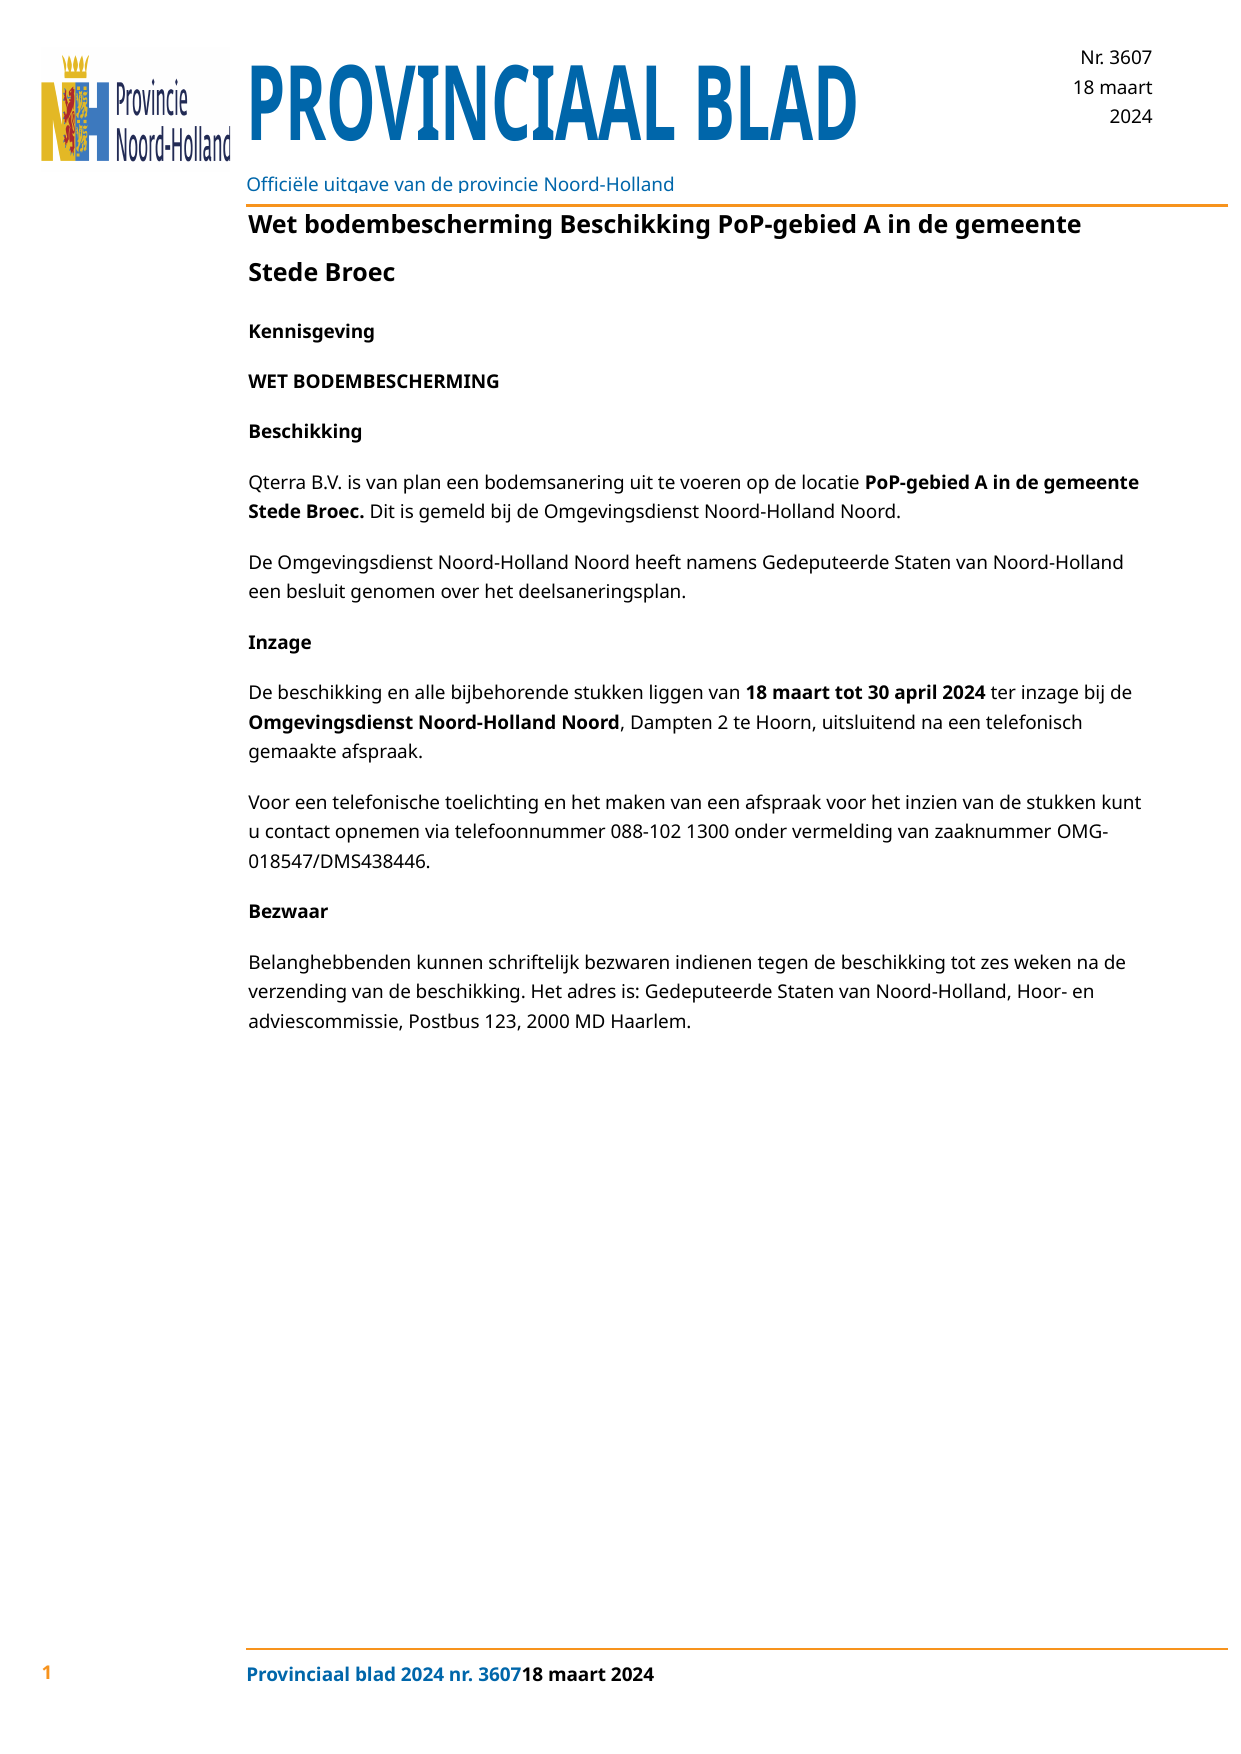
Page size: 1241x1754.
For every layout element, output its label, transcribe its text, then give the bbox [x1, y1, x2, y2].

text Kennisgeving [248, 318, 1152, 344]
text WET BODEMBESCHERMING [248, 368, 1152, 394]
text Bezwaar [248, 899, 1152, 924]
text Belanghebbenden kunnen schriftelijk bezwaren indienen tegen de beschikking tot zes weken na de verzending van de beschikking. Het adres is: Gedeputeerde Staten van Noord-Holland, Hoor- en adviescommissie, Postbus 123, 2000 MD Haarlem. [248, 949, 1152, 1034]
text Voor een telefonische toelichting en het maken van een afspraak voor het inzien van de stukken kunt u contact opnemen via telefoonnummer 088-102 1300 onder vermelding van zaaknummer OMG-018547/DMS438446. [248, 789, 1152, 874]
text De beschikking en alle bijbehorende stukken liggen van 18 maart tot 30 april 2024 ter inzage bij de Omgevingsdienst Noord-Holland Noord, Dampten 2 te Hoorn, uitsluitend na een telefonisch gemaakte afspraak. [248, 679, 1152, 764]
text Qterra B.V. is van plan een bodemsanering uit te voeren op de locatie PoP-gebied A in de gemeente Stede Broec. Dit is gemeld bij de Omgevingsdienst Noord-Holland Noord. [248, 469, 1152, 524]
text Wet bodembescherming Beschikking PoP-gebied A in de gemeente Stede Broec [248, 207, 1152, 288]
text Inzage [248, 629, 1152, 655]
picture [41, 47, 231, 172]
text De Omgevingsdienst Noord-Holland Noord heeft namens Gedeputeerde Staten van Noord-Holland een besluit genomen over het deelsaneringsplan. [248, 549, 1152, 604]
text Beschikking [248, 419, 1152, 444]
